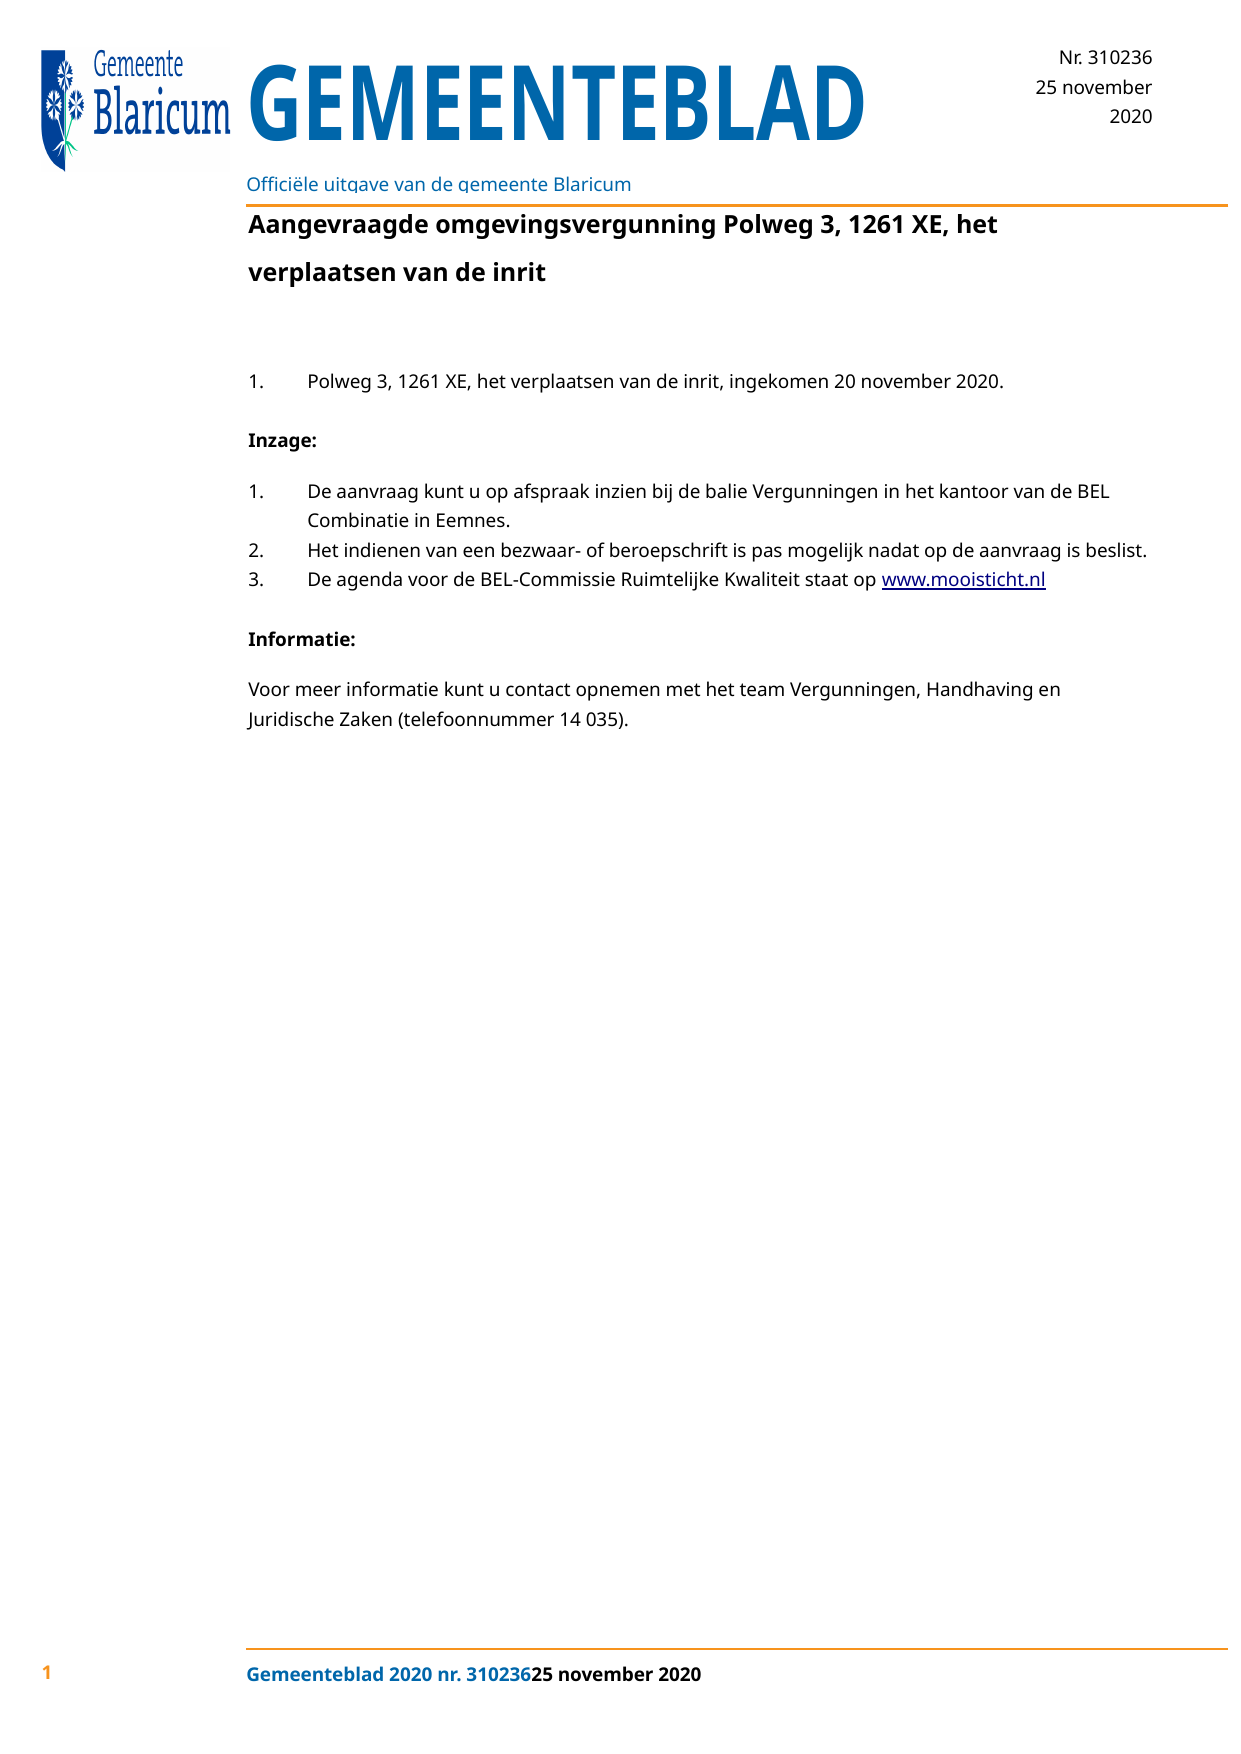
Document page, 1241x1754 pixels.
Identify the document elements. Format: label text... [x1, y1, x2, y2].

list De aanvraag kunt u op afspraak inzien bij de balie Vergunningen in het kantoor van de BEL Combinatie in Eemnes. [248, 478, 1152, 533]
text Inzage: [248, 427, 1152, 453]
list Polweg 3, 1261 XE, het verplaatsen van de inrit, ingekomen 20 november 2020. [248, 368, 1152, 394]
list Het indienen van een bezwaar- of beroepschrift is pas mogelijk nadat op de aanvraag is beslist. [248, 537, 1152, 563]
text Voor meer informatie kunt u contact opnemen met het team Vergunningen, Handhaving en Juridische Zaken (telefoonnummer 14 035). [248, 676, 1152, 732]
text Aangevraagde omgevingsvergunning Polweg 3, 1261 XE, het verplaatsen van de inrit [248, 207, 1152, 288]
text Informatie: [248, 626, 1152, 652]
list De agenda voor de BEL-Commissie Ruimtelijke Kwaliteit staat op www.mooisticht.nl [248, 567, 1152, 592]
picture [41, 47, 231, 172]
